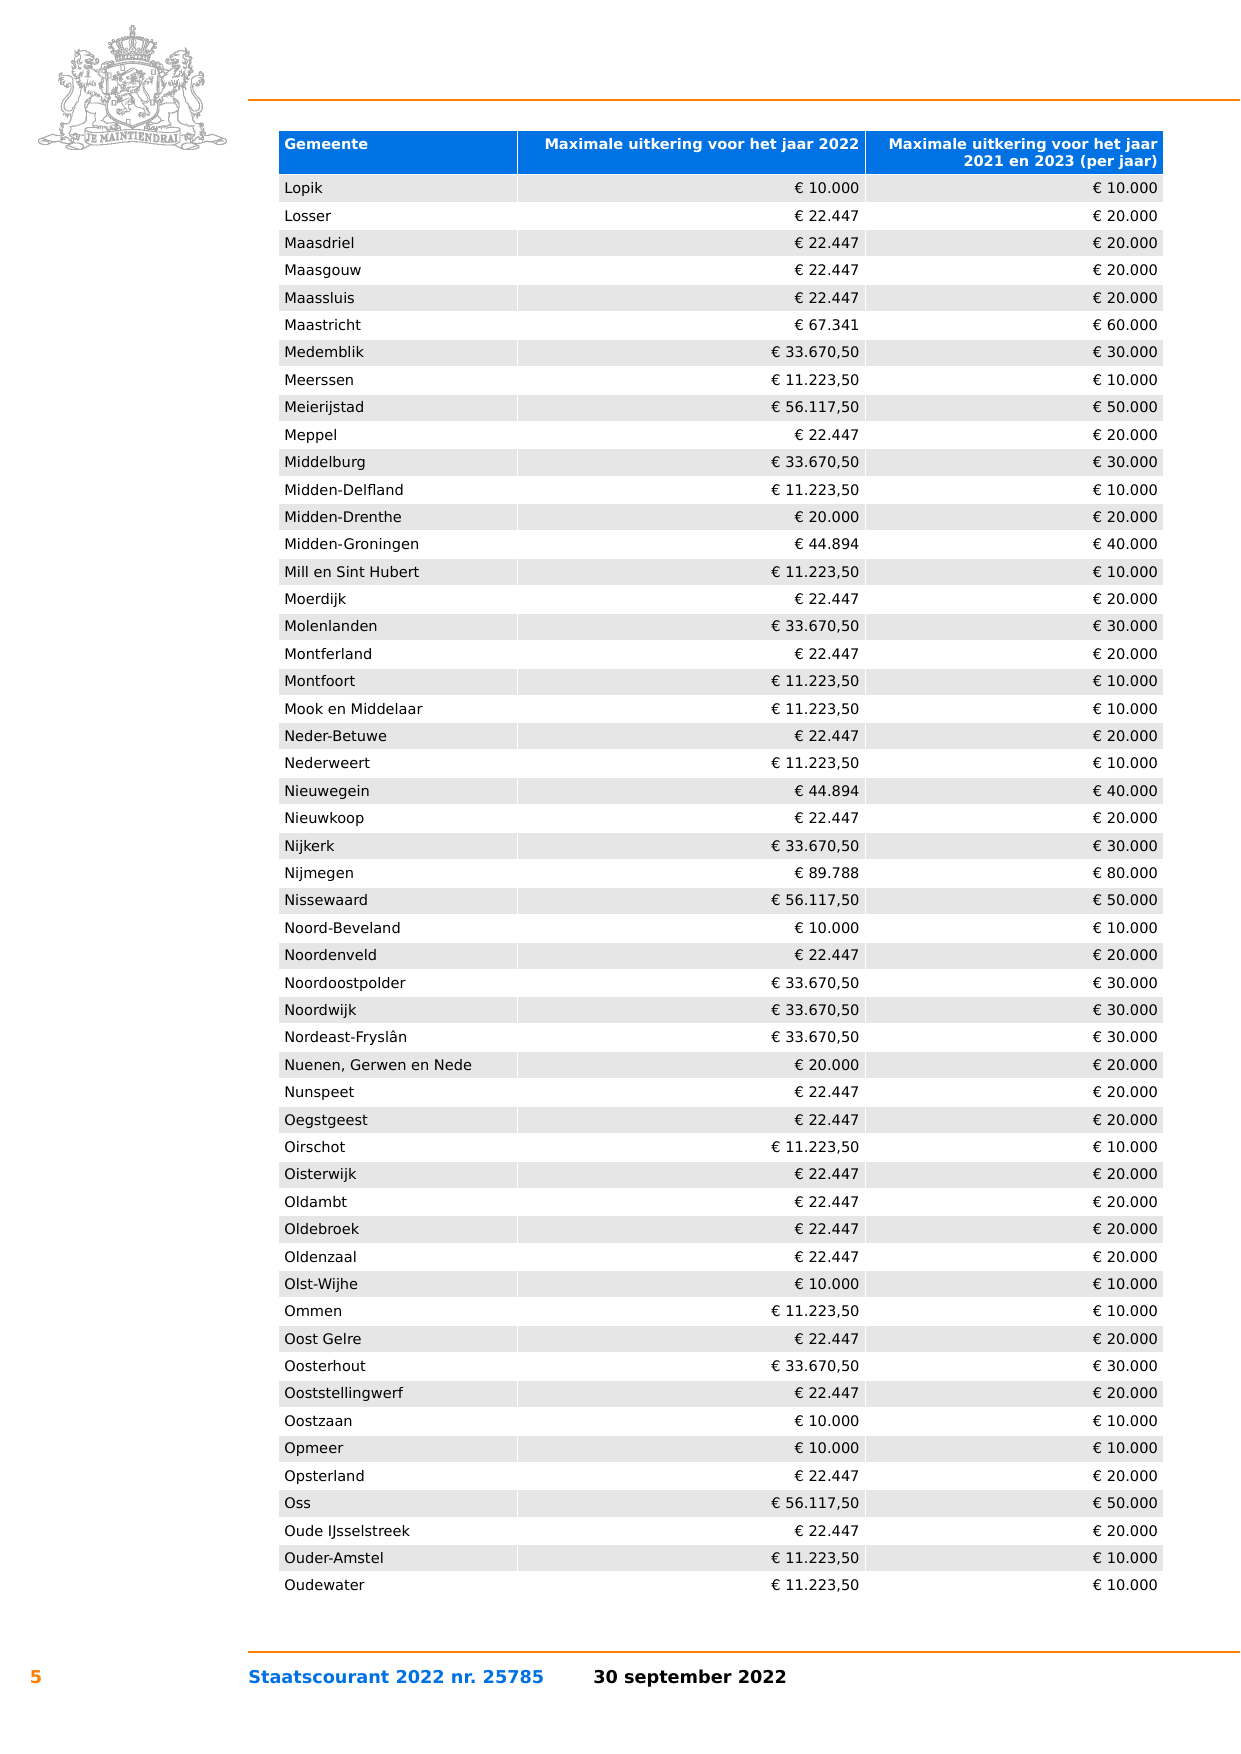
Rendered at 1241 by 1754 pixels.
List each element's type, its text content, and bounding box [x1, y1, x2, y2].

table_cell Mook en Middelaar [279, 696, 517, 722]
table_cell € 30.000 [866, 1025, 1163, 1051]
table_cell € 22.447 [518, 723, 865, 749]
table_cell € 56.117,50 [518, 395, 865, 421]
table_cell Opmeer [279, 1436, 517, 1462]
table_cell € 11.223,50 [518, 1299, 865, 1325]
table_cell € 11.223,50 [518, 1134, 865, 1161]
table_cell € 10.000 [866, 1271, 1163, 1297]
table_cell € 20.000 [518, 1052, 865, 1078]
table_cell € 20.000 [866, 1244, 1163, 1270]
table_cell € 89.788 [518, 860, 865, 887]
table_cell Mill en Sint Hubert [279, 559, 517, 585]
table_cell € 30.000 [866, 833, 1163, 859]
table_cell € 30.000 [866, 340, 1163, 366]
table_cell € 10.000 [866, 696, 1163, 722]
table_cell € 22.447 [518, 641, 865, 667]
table_cell € 20.000 [866, 586, 1163, 613]
table_cell € 22.447 [518, 285, 865, 311]
table_cell € 10.000 [866, 1299, 1163, 1325]
table_cell € 20.000 [866, 1107, 1163, 1133]
table_cell Oisterwijk [279, 1162, 517, 1188]
table_cell € 11.223,50 [518, 1573, 865, 1599]
table_cell € 33.670,50 [518, 614, 865, 640]
table_cell € 20.000 [866, 1463, 1163, 1489]
table_cell € 30.000 [866, 1353, 1163, 1380]
table_cell € 11.223,50 [518, 751, 865, 777]
table_cell € 20.000 [518, 504, 865, 530]
table_cell Medemblik [279, 340, 517, 366]
table_cell € 20.000 [866, 1326, 1163, 1352]
table_cell Olst-Wijhe [279, 1271, 517, 1297]
table_cell € 20.000 [866, 203, 1163, 229]
table_cell € 40.000 [866, 531, 1163, 558]
table_cell € 20.000 [866, 1216, 1163, 1243]
table_cell Nieuwkoop [279, 805, 517, 832]
table_cell € 22.447 [518, 258, 865, 284]
table_cell € 20.000 [866, 1189, 1163, 1215]
table_cell € 10.000 [866, 1134, 1163, 1161]
table_cell € 10.000 [518, 1408, 865, 1434]
table_cell Maasdriel [279, 230, 517, 256]
table_cell Oirschot [279, 1134, 517, 1161]
table_cell € 33.670,50 [518, 833, 865, 859]
table_cell Maasgouw [279, 258, 517, 284]
table_cell € 10.000 [518, 915, 865, 941]
table_cell € 10.000 [866, 1436, 1163, 1462]
table_cell € 10.000 [518, 1436, 865, 1462]
table_cell € 22.447 [518, 943, 865, 969]
table_cell € 30.000 [866, 449, 1163, 476]
table_cell € 20.000 [866, 1052, 1163, 1078]
table_cell Ommen [279, 1299, 517, 1325]
table_cell Neder-Betuwe [279, 723, 517, 749]
table_cell Meppel [279, 422, 517, 448]
table_header Gemeente [279, 131, 517, 174]
table_cell € 20.000 [866, 1381, 1163, 1407]
table_cell Nuenen, Gerwen en Nede [279, 1052, 517, 1078]
table_cell € 22.447 [518, 1463, 865, 1489]
table_cell Nederweert [279, 751, 517, 777]
table_cell € 50.000 [866, 888, 1163, 914]
table_cell Oegstgeest [279, 1107, 517, 1133]
table_cell € 20.000 [866, 230, 1163, 256]
table_cell € 10.000 [866, 669, 1163, 695]
table_cell € 10.000 [866, 559, 1163, 585]
table_cell Noordoostpolder [279, 970, 517, 996]
table_cell € 20.000 [866, 422, 1163, 448]
table_cell Nijkerk [279, 833, 517, 859]
table_cell € 20.000 [866, 1518, 1163, 1544]
table_cell € 22.447 [518, 805, 865, 832]
table_cell € 60.000 [866, 312, 1163, 339]
table_cell € 20.000 [866, 285, 1163, 311]
table_cell € 56.117,50 [518, 888, 865, 914]
table_cell € 10.000 [866, 915, 1163, 941]
table_cell € 22.447 [518, 586, 865, 613]
table_cell € 33.670,50 [518, 970, 865, 996]
table_cell € 10.000 [518, 1271, 865, 1297]
table_cell € 22.447 [518, 1326, 865, 1352]
table_cell € 33.670,50 [518, 997, 865, 1023]
table_cell € 20.000 [866, 641, 1163, 667]
table_cell Nijmegen [279, 860, 517, 887]
table_cell Oosterhout [279, 1353, 517, 1380]
table_cell Molenlanden [279, 614, 517, 640]
table_cell Oss [279, 1490, 517, 1517]
table_cell € 22.447 [518, 1162, 865, 1188]
table_cell Meierijstad [279, 395, 517, 421]
table_cell Noord-Beveland [279, 915, 517, 941]
table_cell € 22.447 [518, 1518, 865, 1544]
table_cell Losser [279, 203, 517, 229]
table_cell € 10.000 [866, 477, 1163, 503]
table_cell € 11.223,50 [518, 559, 865, 585]
table_cell € 50.000 [866, 395, 1163, 421]
table_cell Midden-Drenthe [279, 504, 517, 530]
table_cell € 11.223,50 [518, 696, 865, 722]
table_cell Midden-Groningen [279, 531, 517, 558]
table_cell € 20.000 [866, 1162, 1163, 1188]
table_cell € 33.670,50 [518, 449, 865, 476]
table_cell € 22.447 [518, 1216, 865, 1243]
table_cell € 30.000 [866, 614, 1163, 640]
table_cell € 10.000 [866, 367, 1163, 393]
table_cell € 22.447 [518, 422, 865, 448]
table_cell € 44.894 [518, 778, 865, 804]
table_cell € 10.000 [866, 1573, 1163, 1599]
table_cell Oldebroek [279, 1216, 517, 1243]
table_cell € 11.223,50 [518, 669, 865, 695]
table_header Maximale uitkering voor het jaar 2022 [518, 131, 865, 174]
table_cell € 20.000 [866, 504, 1163, 530]
table_cell Nordeast-Fryslân [279, 1025, 517, 1051]
table_cell € 22.447 [518, 1079, 865, 1106]
table_cell € 33.670,50 [518, 1025, 865, 1051]
table_cell € 10.000 [518, 175, 865, 202]
table_cell € 33.670,50 [518, 340, 865, 366]
table_cell Opsterland [279, 1463, 517, 1489]
table_cell € 22.447 [518, 230, 865, 256]
table_cell € 40.000 [866, 778, 1163, 804]
table_header Maximale uitkering voor het jaar 2021 en 2023 (per jaar) [866, 131, 1163, 174]
table_cell Noordenveld [279, 943, 517, 969]
table_cell € 11.223,50 [518, 367, 865, 393]
table_cell € 10.000 [866, 1545, 1163, 1571]
table_cell Moerdijk [279, 586, 517, 613]
table_cell € 20.000 [866, 723, 1163, 749]
table_cell Ouder-Amstel [279, 1545, 517, 1571]
table_cell € 30.000 [866, 970, 1163, 996]
table_cell Lopik [279, 175, 517, 202]
table_cell Nunspeet [279, 1079, 517, 1106]
table_cell € 67.341 [518, 312, 865, 339]
table_cell € 11.223,50 [518, 1545, 865, 1571]
table_cell Maassluis [279, 285, 517, 311]
table_cell € 22.447 [518, 1189, 865, 1215]
table_cell € 10.000 [866, 1408, 1163, 1434]
table_cell Nieuwegein [279, 778, 517, 804]
table_cell Oost Gelre [279, 1326, 517, 1352]
table_cell Meerssen [279, 367, 517, 393]
table_cell Montferland [279, 641, 517, 667]
table_cell € 22.447 [518, 1244, 865, 1270]
table_cell Montfoort [279, 669, 517, 695]
table_cell € 22.447 [518, 1381, 865, 1407]
table_cell € 56.117,50 [518, 1490, 865, 1517]
table_cell Oude IJsselstreek [279, 1518, 517, 1544]
table_cell Oostzaan [279, 1408, 517, 1434]
table_cell € 33.670,50 [518, 1353, 865, 1380]
table_cell € 20.000 [866, 805, 1163, 832]
table_cell Nissewaard [279, 888, 517, 914]
table_cell € 30.000 [866, 997, 1163, 1023]
table_cell Middelburg [279, 449, 517, 476]
table_cell € 50.000 [866, 1490, 1163, 1517]
table_cell € 20.000 [866, 1079, 1163, 1106]
table_cell € 80.000 [866, 860, 1163, 887]
table_cell € 10.000 [866, 751, 1163, 777]
table_cell € 11.223,50 [518, 477, 865, 503]
table_cell Oudewater [279, 1573, 517, 1599]
table_cell Noordwijk [279, 997, 517, 1023]
table_cell € 20.000 [866, 258, 1163, 284]
table_cell € 22.447 [518, 1107, 865, 1133]
table_cell Oldenzaal [279, 1244, 517, 1270]
table_cell Midden-Delfland [279, 477, 517, 503]
table_cell Maastricht [279, 312, 517, 339]
table_cell € 10.000 [866, 175, 1163, 202]
table_cell Oldambt [279, 1189, 517, 1215]
table_cell Ooststellingwerf [279, 1381, 517, 1407]
picture [38, 25, 227, 150]
table_cell € 44.894 [518, 531, 865, 558]
table_cell € 22.447 [518, 203, 865, 229]
table_cell € 20.000 [866, 943, 1163, 969]
